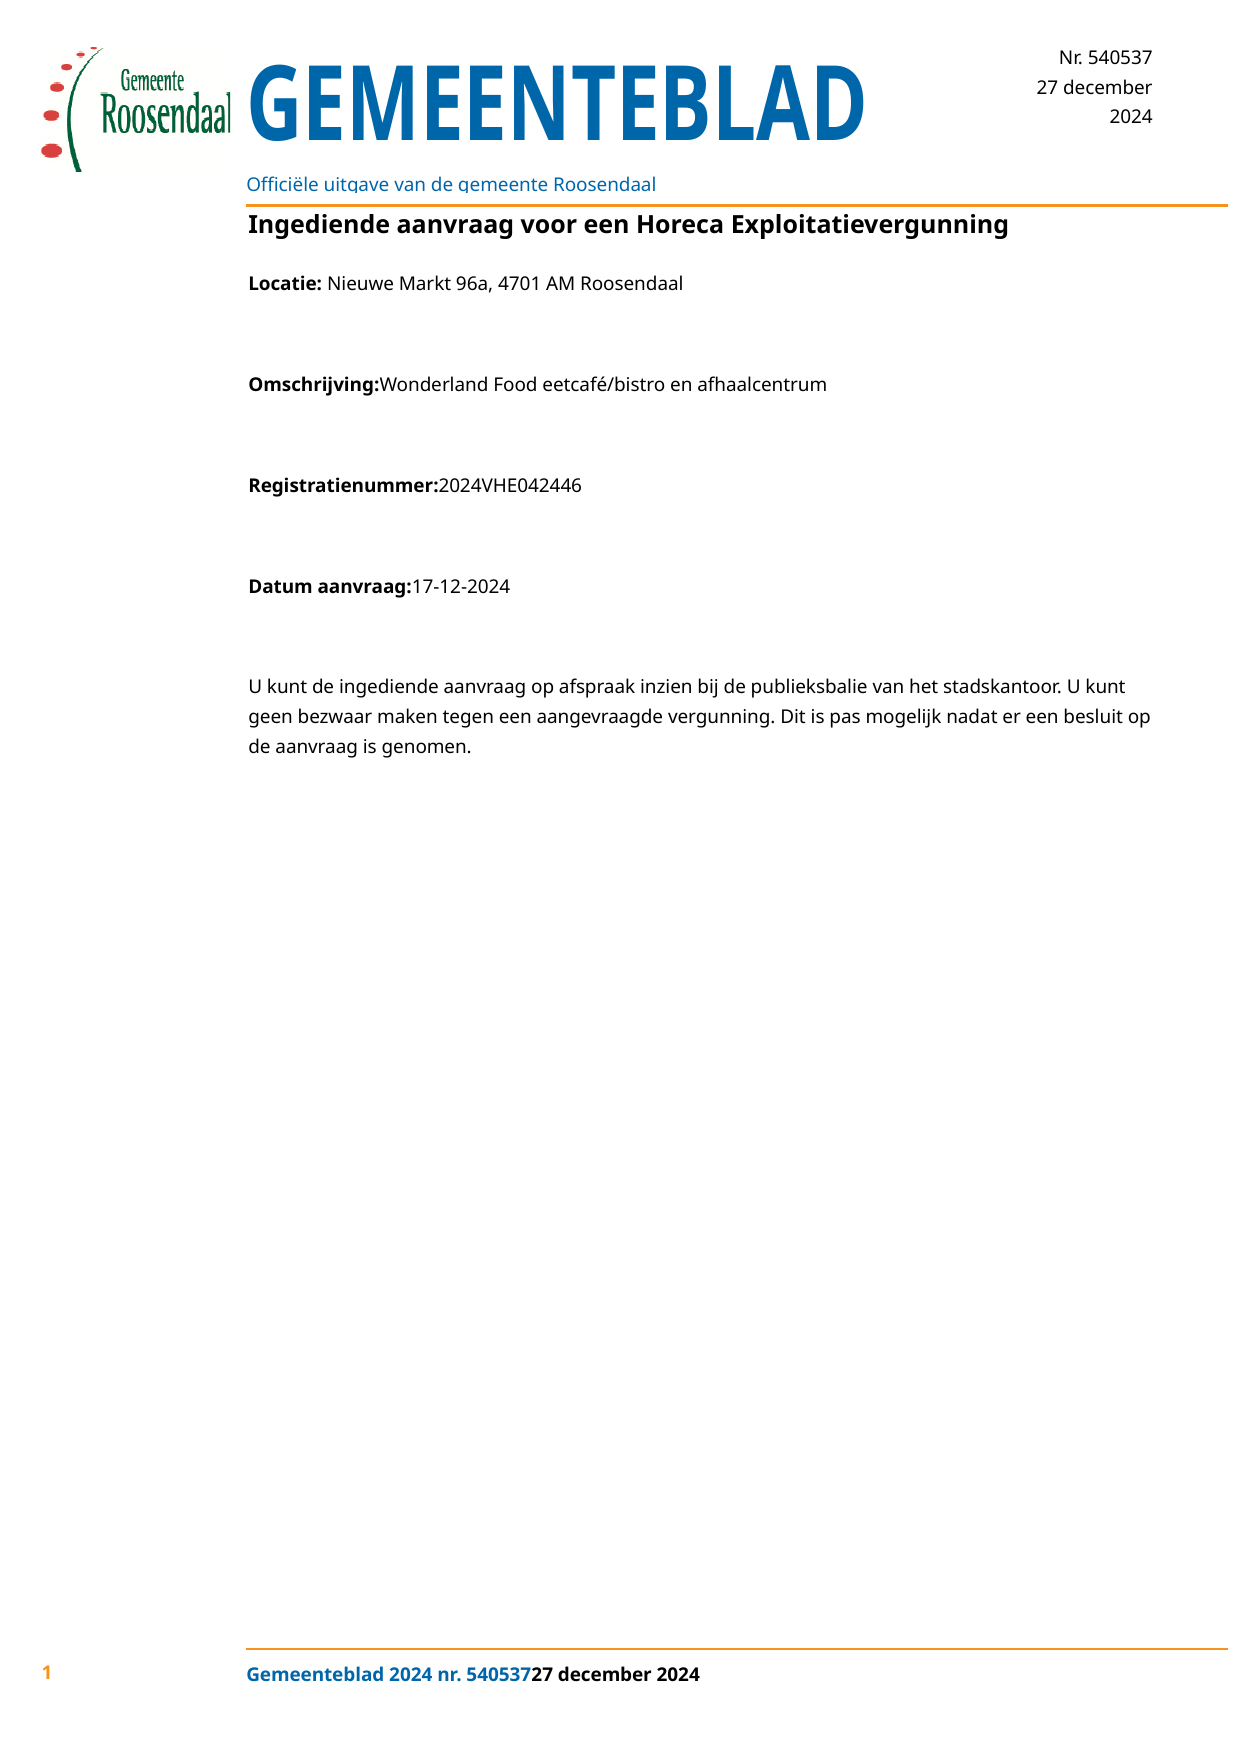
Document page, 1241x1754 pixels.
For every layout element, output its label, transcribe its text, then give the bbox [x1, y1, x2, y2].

picture [41, 47, 231, 172]
text Registratienummer:2024VHE042446 [248, 472, 1152, 498]
text Locatie: Nieuwe Markt 96a, 4701 AM Roosendaal [248, 270, 1152, 296]
text Ingediende aanvraag voor een Horeca Exploitatievergunning [248, 207, 1152, 241]
text Datum aanvraag:17-12-2024 [248, 573, 1152, 598]
text U kunt de ingediende aanvraag op afspraak inzien bij de publieksbalie van het stadskantoor. U kunt geen bezwaar maken tegen een aangevraagde vergunning. Dit is pas mogelijk nadat er een besluit op de aanvraag is genomen. [248, 674, 1152, 758]
text Omschrijving:Wonderland Food eetcafé/bistro en afhaalcentrum [248, 371, 1152, 397]
